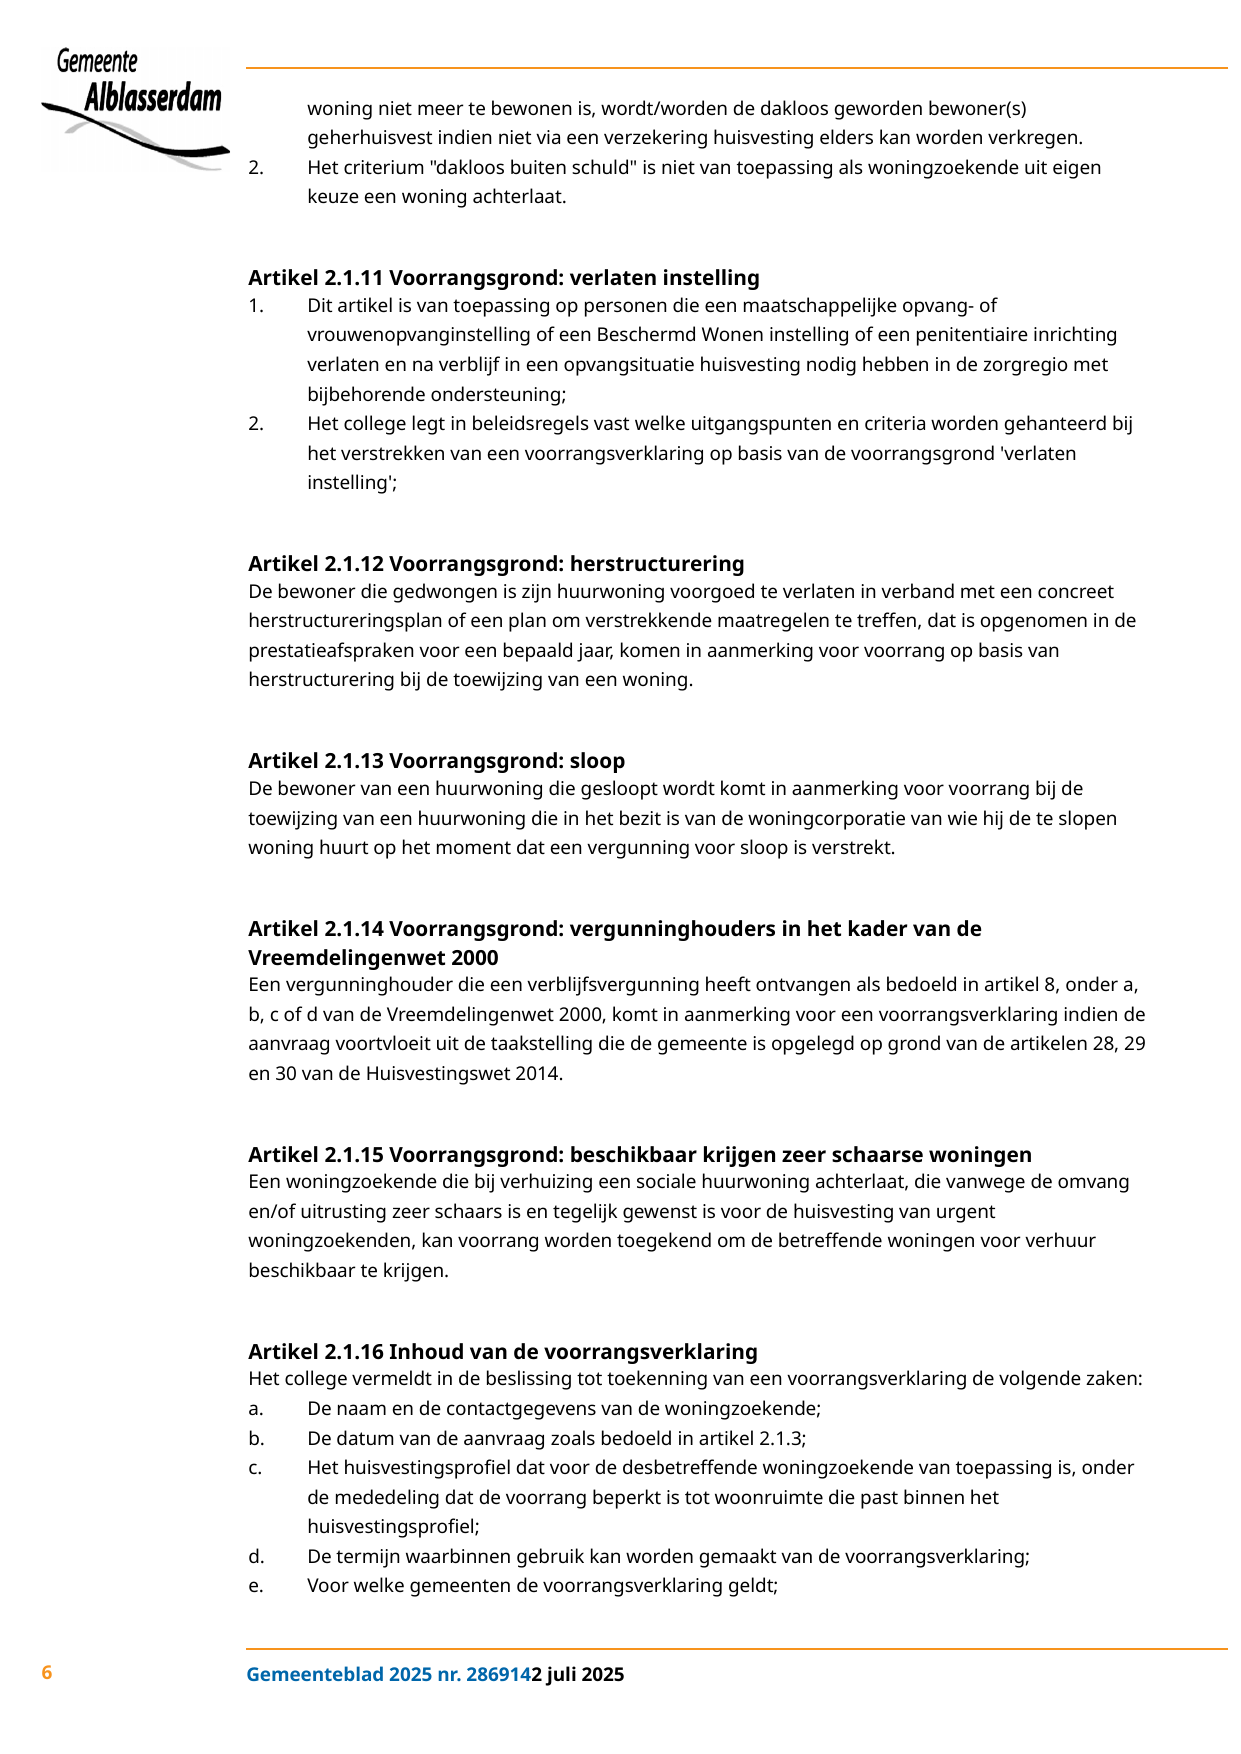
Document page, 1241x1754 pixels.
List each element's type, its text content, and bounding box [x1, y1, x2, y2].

text Artikel 2.1.12 Voorrangsgrond: herstructurering [248, 549, 1152, 578]
text Artikel 2.1.14 Voorrangsgrond: vergunninghouders in het kader van de Vreemdelingenwet 2000 [248, 914, 1152, 971]
text Een vergunninghouder die een verblijfsvergunning heeft ontvangen als bedoeld in artikel 8, onder a, b, c of d van de Vreemdelingenwet 2000, komt in aanmerking voor een voorrangsverklaring indien de aanvraag voortvloeit uit de taakstelling die de gemeente is opgelegd op grond van de artikelen 28, 29 en 30 van de Huisvestingswet 2014. [248, 971, 1152, 1086]
list woning niet meer te bewonen is, wordt/worden de dakloos geworden bewoner(s) geherhuisvest indien niet via een verzekering huisvesting elders kan worden verkregen. [248, 95, 1152, 150]
text Artikel 2.1.15 Voorrangsgrond: beschikbaar krijgen zeer schaarse woningen [248, 1140, 1152, 1168]
text De bewoner van een huurwoning die gesloopt wordt komt in aanmerking voor voorrang bij de toewijzing van een huurwoning die in het bezit is van de woningcorporatie van wie hij de te slopen woning huurt op het moment dat een vergunning voor sloop is verstrekt. [248, 775, 1152, 860]
list Het huisvestingsprofiel dat voor de desbetreffende woningzoekende van toepassing is, onder de mededeling dat de voorrang beperkt is tot woonruimte die past binnen het huisvestingsprofiel; [248, 1454, 1152, 1539]
list De termijn waarbinnen gebruik kan worden gemaakt van de voorrangsverklaring; [248, 1543, 1152, 1569]
list Het college legt in beleidsregels vast welke uitgangspunten en criteria worden gehanteerd bij het verstrekken van een voorrangsverklaring op basis van de voorrangsgrond 'verlaten instelling'; [248, 410, 1152, 495]
text Artikel 2.1.13 Voorrangsgrond: sloop [248, 747, 1152, 775]
list Voor welke gemeenten de voorrangsverklaring geldt; [248, 1573, 1152, 1598]
list Dit artikel is van toepassing op personen die een maatschappelijke opvang- of vrouwenopvanginstelling of een Beschermd Wonen instelling of een penitentiaire inrichting verlaten en na verblijf in een opvangsituatie huisvesting nodig hebben in de zorgregio met bijbehorende ondersteuning; [248, 292, 1152, 406]
text Artikel 2.1.16 Inhoud van de voorrangsverklaring [248, 1337, 1152, 1366]
list De naam en de contactgegevens van de woningzoekende; [248, 1395, 1152, 1421]
list Het criterium "dakloos buiten schuld" is niet van toepassing als woningzoekende uit eigen keuze een woning achterlaat. [248, 154, 1152, 209]
text Artikel 2.1.11 Voorrangsgrond: verlaten instelling [248, 263, 1152, 292]
text De bewoner die gedwongen is zijn huurwoning voorgoed te verlaten in verband met een concreet herstructureringsplan of een plan om verstrekkende maatregelen te treffen, dat is opgenomen in de prestatieafspraken voor een bepaald jaar, komen in aanmerking voor voorrang op basis van herstructurering bij de toewijzing van een woning. [248, 578, 1152, 692]
text Een woningzoekende die bij verhuizing een sociale huurwoning achterlaat, die vanwege de omvang en/of uitrusting zeer schaars is en tegelijk gewenst is voor de huisvesting van urgent woningzoekenden, kan voorrang worden toegekend om de betreffende woningen voor verhuur beschikbaar te krijgen. [248, 1168, 1152, 1283]
list De datum van de aanvraag zoals bedoeld in artikel 2.1.3; [248, 1425, 1152, 1450]
picture [41, 47, 231, 172]
text Het college vermeldt in de beslissing tot toekenning van een voorrangsverklaring de volgende zaken: [248, 1366, 1152, 1391]
